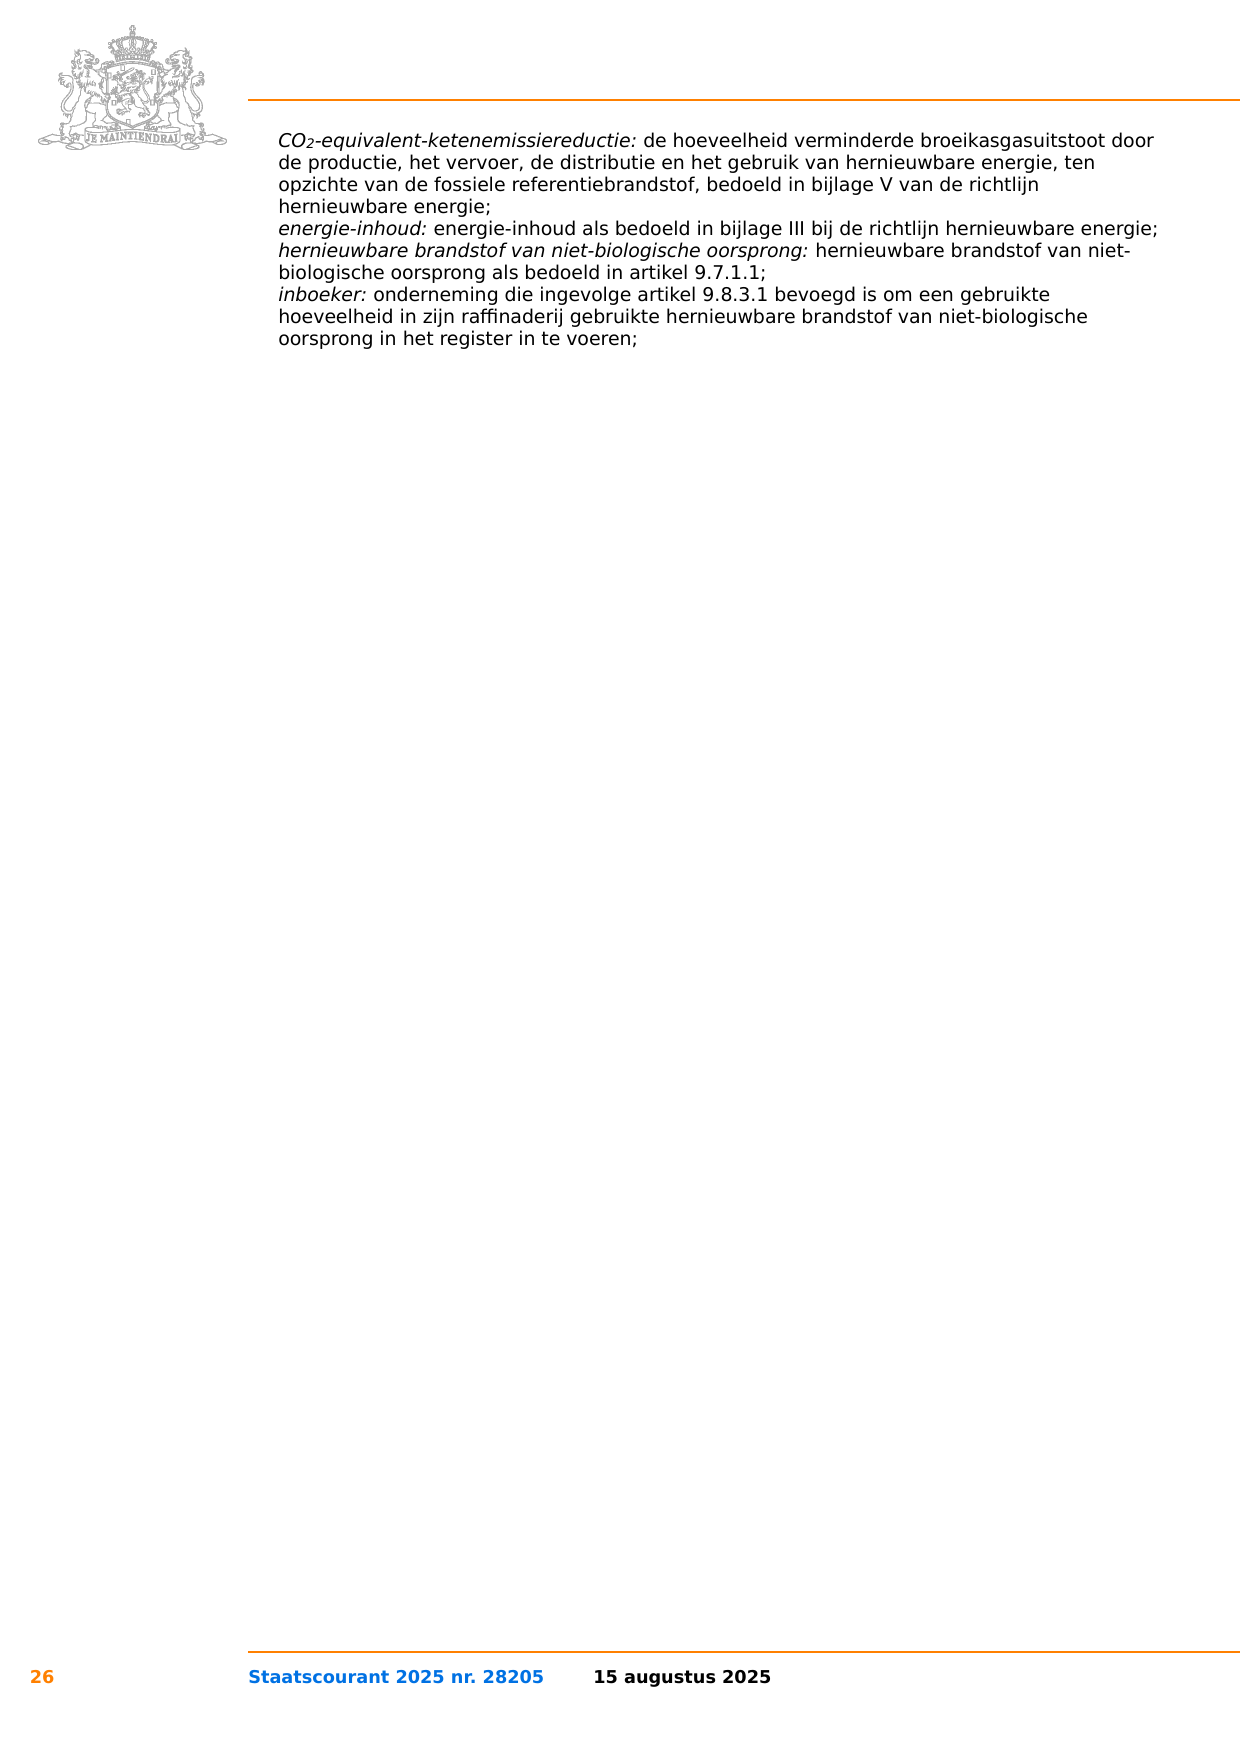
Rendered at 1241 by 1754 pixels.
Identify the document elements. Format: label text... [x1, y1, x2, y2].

text inboeker: onderneming die ingevolge artikel 9.8.3.1 bevoegd is om een gebruikte hoeveelheid in zijn raffinaderij gebruikte hernieuwbare brandstof van niet-biologische oorsprong in het register in te voeren; [278, 284, 1163, 350]
picture [38, 25, 227, 150]
text hernieuwbare brandstof van niet-biologische oorsprong: hernieuwbare brandstof van niet-biologische oorsprong als bedoeld in artikel 9.7.1.1; [278, 240, 1163, 284]
text energie-inhoud: energie-inhoud als bedoeld in bijlage III bij de richtlijn hernieuwbare energie; [278, 218, 1163, 240]
text CO2-equivalent-ketenemissiereductie: de hoeveelheid verminderde broeikasgasuitstoot door de productie, het vervoer, de distributie en het gebruik van hernieuwbare energie, ten opzichte van de fossiele referentiebrandstof, bedoeld in bijlage V van de richtlijn hernieuwbare energie; [278, 130, 1163, 218]
